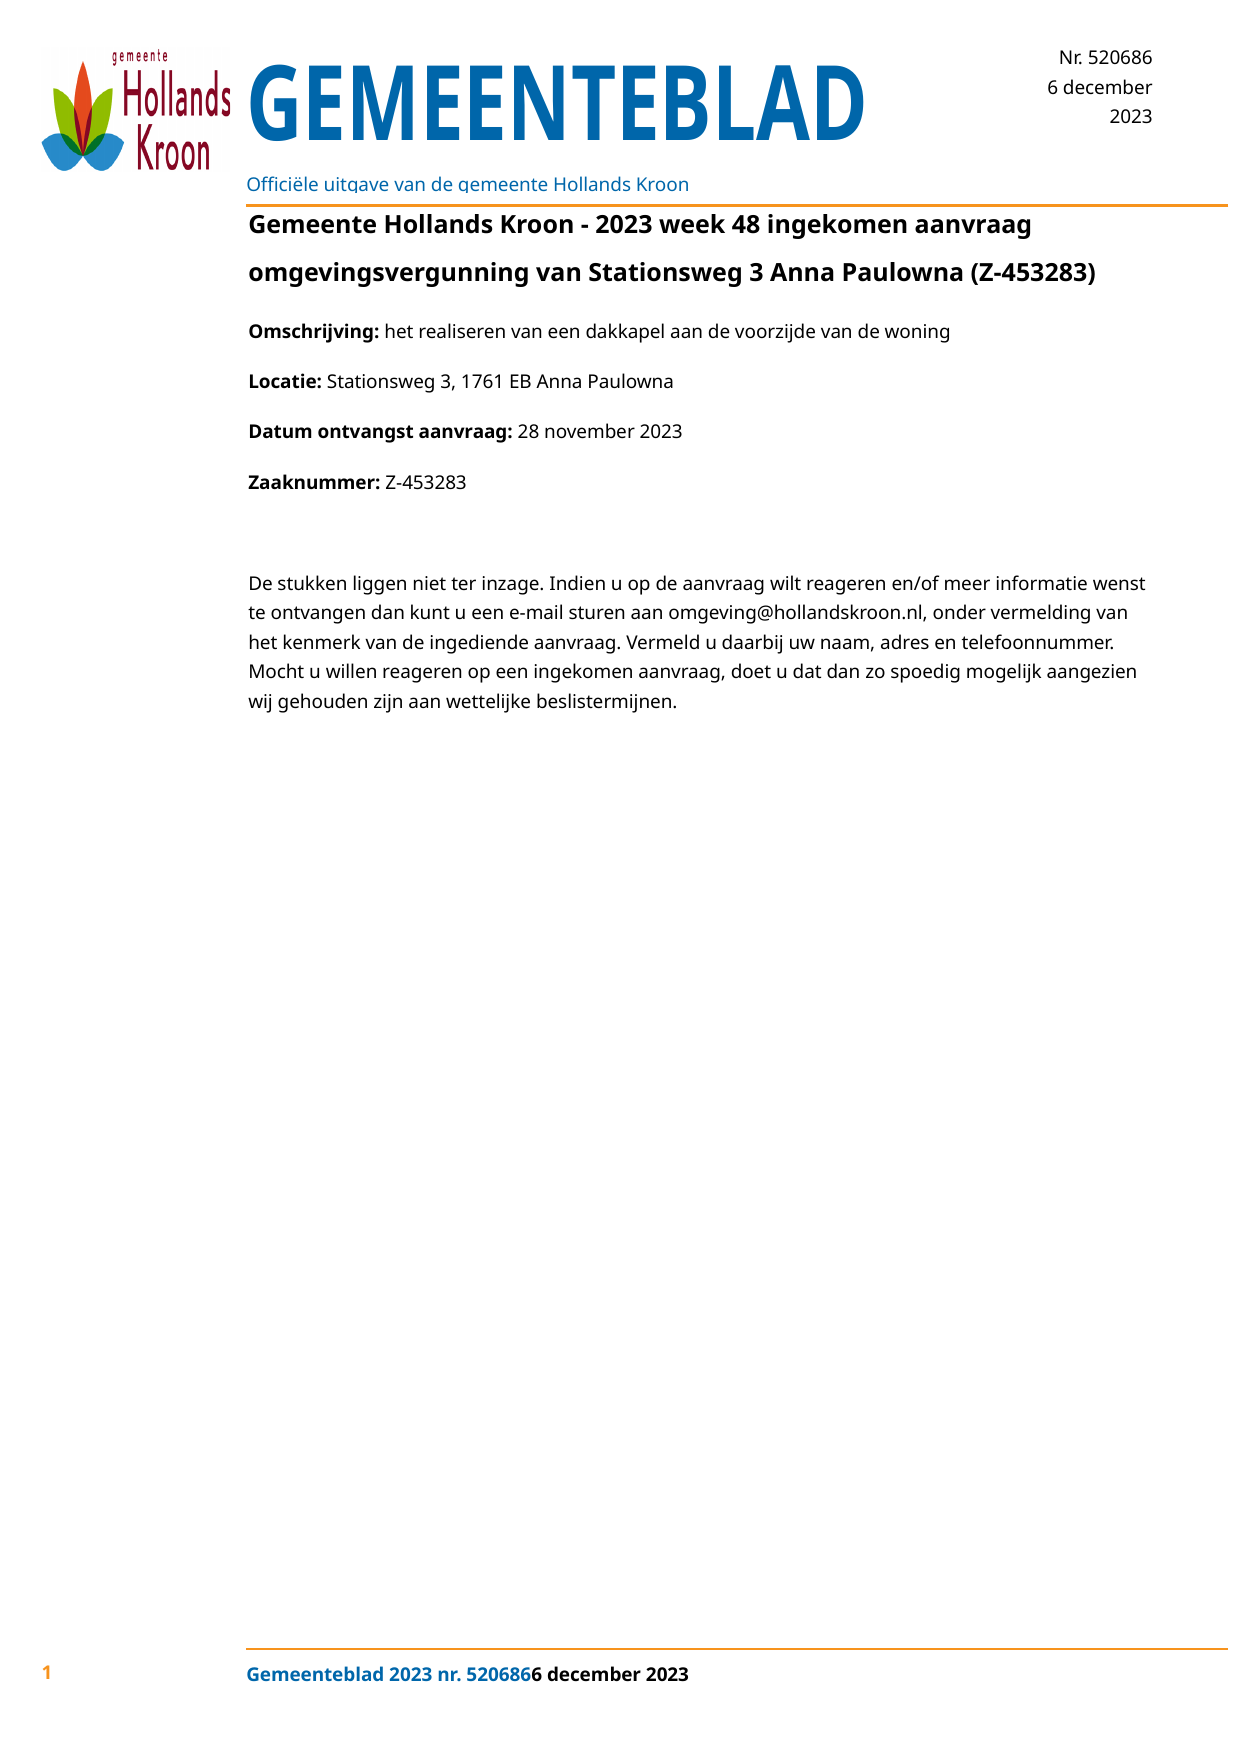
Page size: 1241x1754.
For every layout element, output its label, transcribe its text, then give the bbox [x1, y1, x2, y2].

picture [41, 47, 231, 172]
text De stukken liggen niet ter inzage. Indien u op de aanvraag wilt reageren en/of meer informatie wenst te ontvangen dan kunt u een e-mail sturen aan omgeving@hollandskroon.nl, onder vermelding van het kenmerk van de ingediende aanvraag. Vermeld u daarbij uw naam, adres en telefoonnummer. Mocht u willen reageren op een ingekomen aanvraag, doet u dat dan zo spoedig mogelijk aangezien wij gehouden zijn aan wettelijke beslistermijnen. [248, 570, 1152, 714]
text Gemeente Hollands Kroon - 2023 week 48 ingekomen aanvraag omgevingsvergunning van Stationsweg 3 Anna Paulowna (Z-453283) [248, 207, 1152, 288]
text Omschrijving: het realiseren van een dakkapel aan de voorzijde van de woning [248, 318, 1152, 344]
text Zaaknummer: Z-453283 [248, 469, 1152, 495]
text Datum ontvangst aanvraag: 28 november 2023 [248, 419, 1152, 444]
text Locatie: Stationsweg 3, 1761 EB Anna Paulowna [248, 368, 1152, 394]
